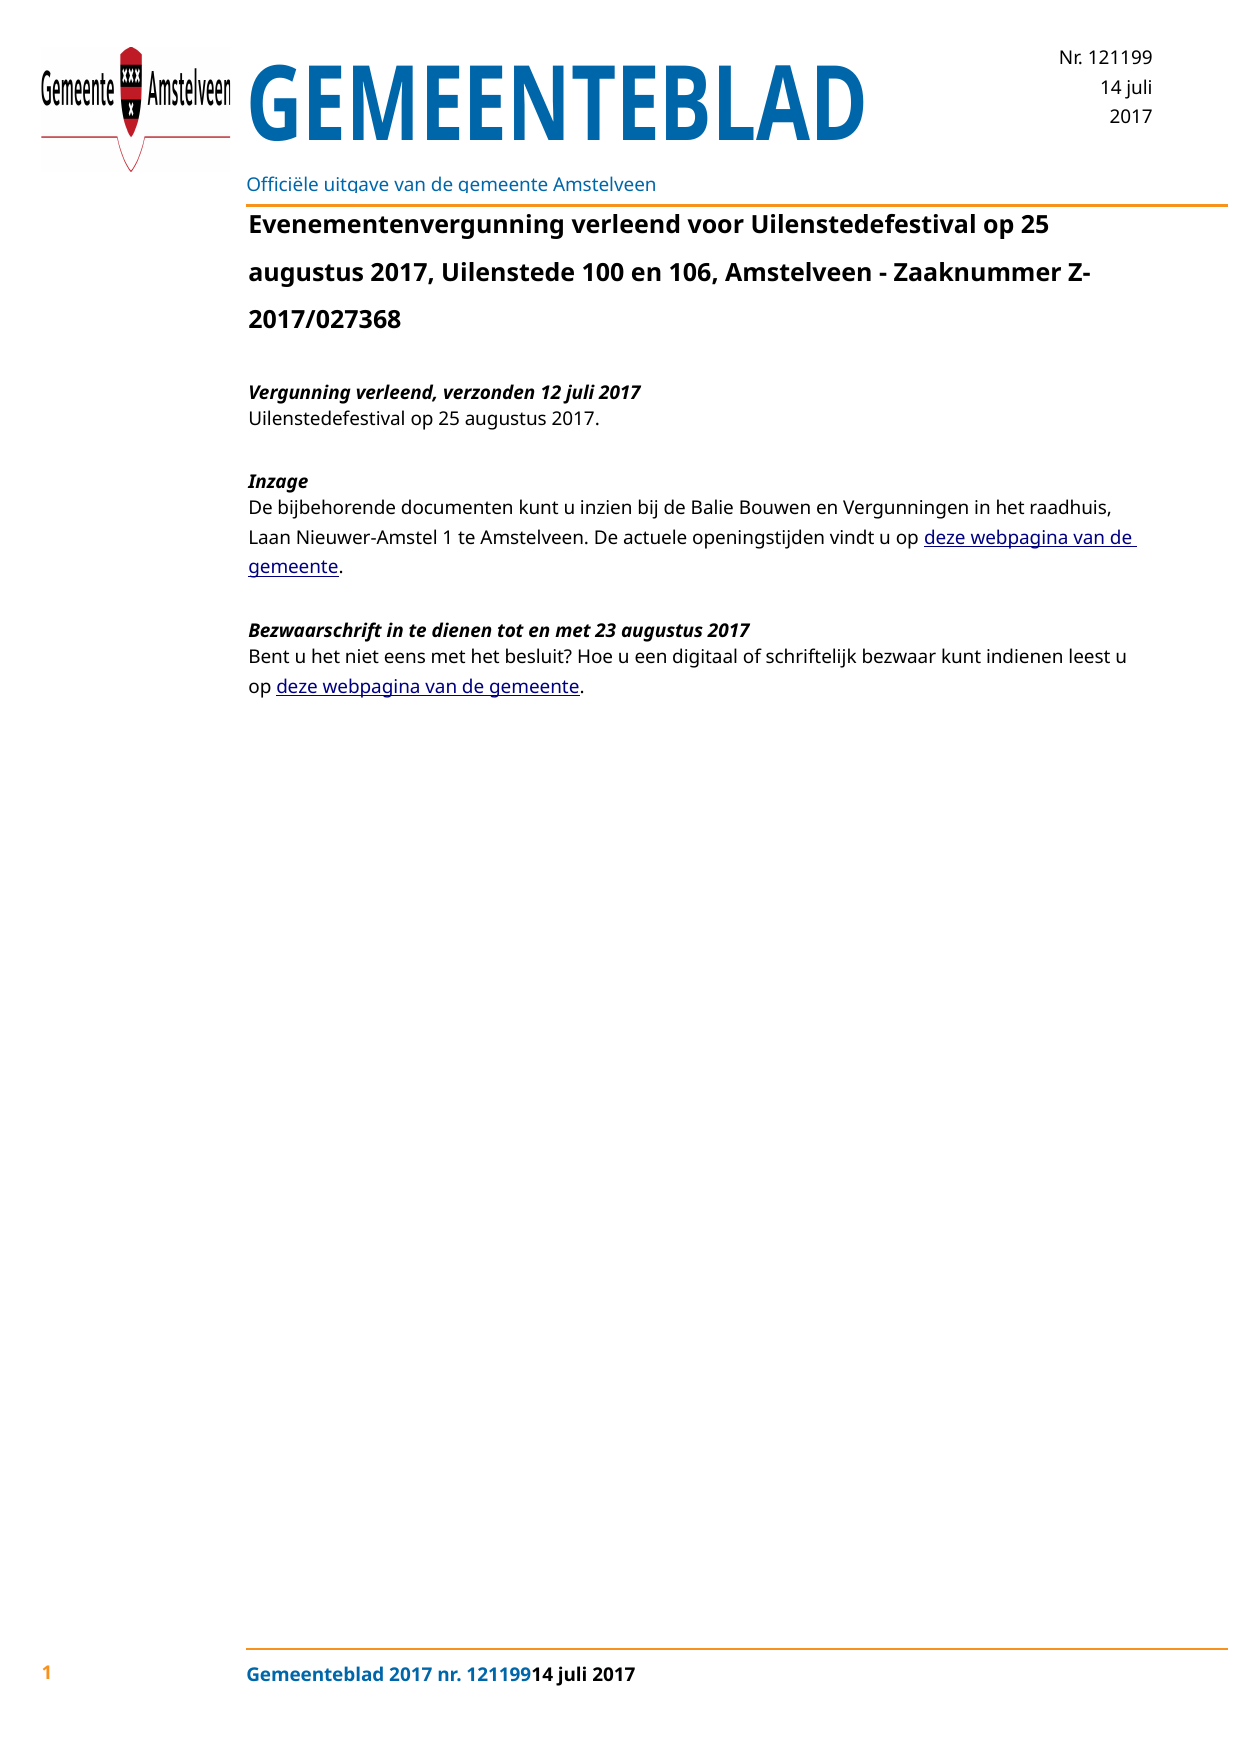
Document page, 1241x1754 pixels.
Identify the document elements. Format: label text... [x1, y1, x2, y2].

text Evenementenvergunning verleend voor Uilenstedefestival op 25 augustus 2017, Uilenstede 100 en 106, Amstelveen - Zaaknummer Z-2017/027368 [248, 207, 1152, 336]
text Uilenstedefestival op 25 augustus 2017. [248, 405, 1152, 431]
text Bezwaarschrift in te dienen tot en met 23 augustus 2017 [248, 618, 1152, 643]
text Bent u het niet eens met het besluit? Hoe u een digitaal of schriftelijk bezwaar kunt indienen leest u op deze webpagina van de gemeente. [248, 643, 1152, 699]
text Inzage [248, 469, 1152, 494]
picture [41, 47, 231, 172]
text Vergunning verleend, verzonden 12 juli 2017 [248, 379, 1152, 405]
text De bijbehorende documenten kunt u inzien bij de Balie Bouwen en Vergunningen in het raadhuis, Laan Nieuwer-Amstel 1 te Amstelveen. De actuele openingstijden vindt u op deze webpagina van de gemeente. [248, 494, 1152, 579]
